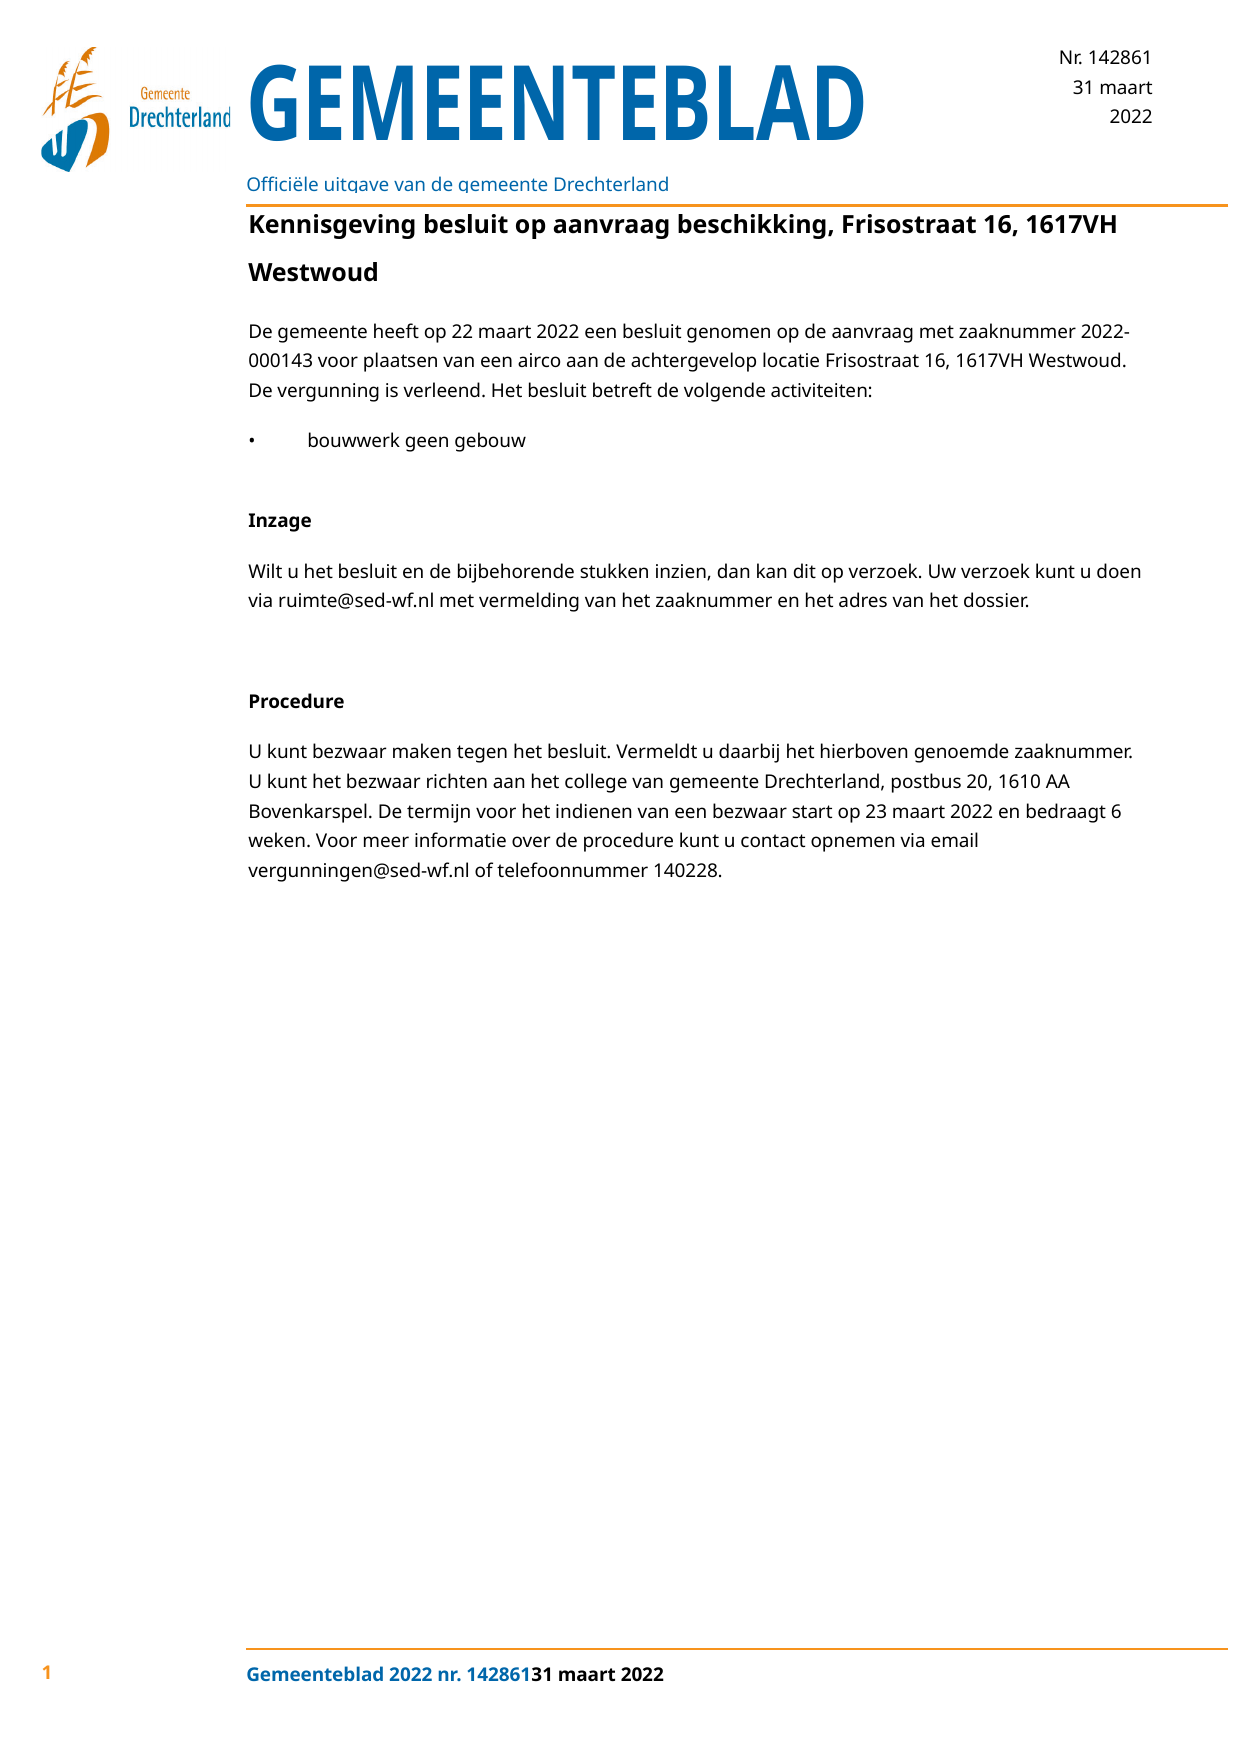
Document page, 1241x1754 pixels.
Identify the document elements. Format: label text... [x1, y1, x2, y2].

text De gemeente heeft op 22 maart 2022 een besluit genomen op de aanvraag met zaaknummer 2022-000143 voor plaatsen van een airco aan de achtergevelop locatie Frisostraat 16, 1617VH Westwoud. De vergunning is verleend. Het besluit betreft de volgende activiteiten: [248, 318, 1152, 403]
list bouwwerk geen gebouw [248, 427, 1152, 453]
picture [226, 115, 231, 124]
text Inzage [248, 507, 1152, 533]
text Procedure [248, 688, 1152, 714]
picture [41, 47, 231, 172]
picture [41, 158, 64, 172]
text Wilt u het besluit en de bijbehorende stukken inzien, dan kan dit op verzoek. Uw verzoek kunt u doen via ruimte@sed-wf.nl met vermelding van het zaaknummer en het adres van het dossier. [248, 558, 1152, 613]
text Kennisgeving besluit op aanvraag beschikking, Frisostraat 16, 1617VH Westwoud [248, 207, 1152, 288]
text U kunt bezwaar maken tegen het besluit. Vermeldt u daarbij het hierboven genoemde zaaknummer. U kunt het bezwaar richten aan het college van gemeente Drechterland, postbus 20, 1610 AA Bovenkarspel. De termijn voor het indienen van een bezwaar start op 23 maart 2022 en bedraagt 6 weken. Voor meer informatie over de procedure kunt u contact opnemen via email vergunningen@sed-wf.nl of telefoonnummer 140228. [248, 739, 1152, 883]
